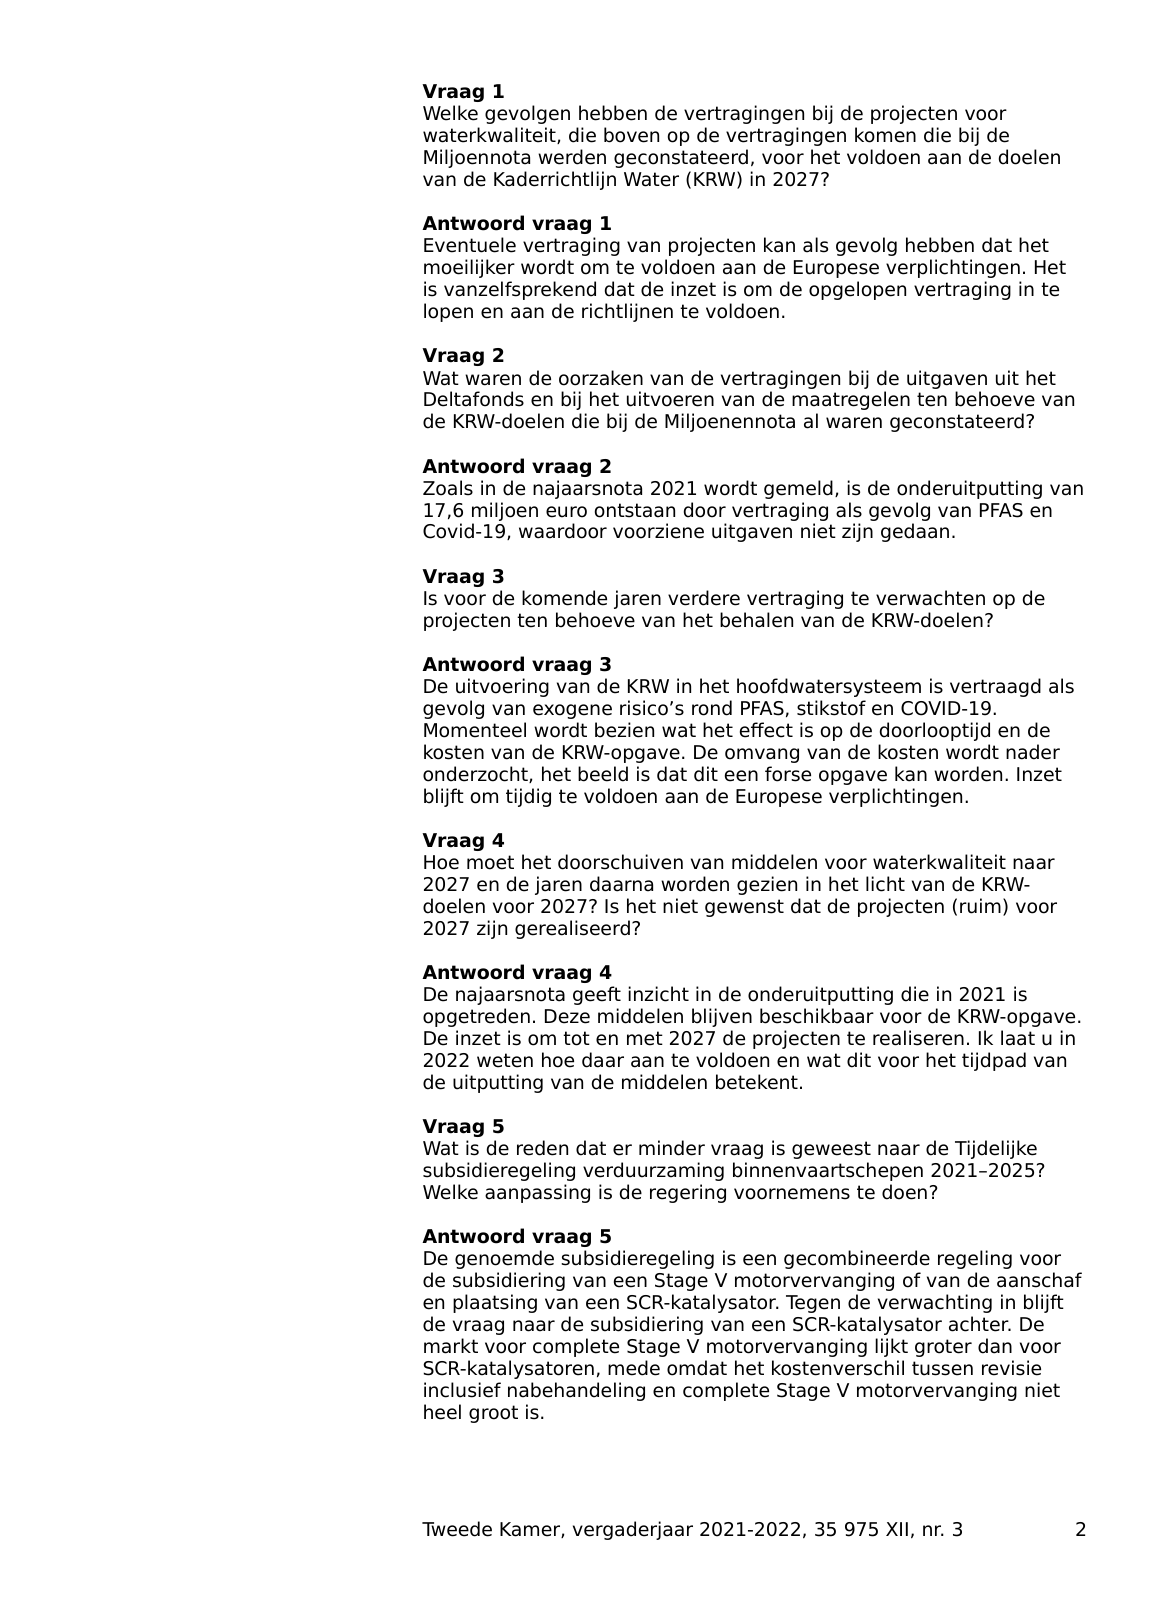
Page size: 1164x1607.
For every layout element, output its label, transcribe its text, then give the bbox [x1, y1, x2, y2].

text Zoals in de najaarsnota 2021 wordt gemeld, is de onderuitputting van 17,6 miljoen euro ontstaan door vertraging als gevolg van PFAS en Covid-19, waardoor voorziene uitgaven niet zijn gedaan. [422, 477, 1087, 543]
text Hoe moet het doorschuiven van middelen voor waterkwaliteit naar 2027 en de jaren daarna worden gezien in het licht van de KRW-doelen voor 2027? Is het niet gewenst dat de projecten (ruim) voor 2027 zijn gerealiseerd? [422, 852, 1087, 940]
text De genoemde subsidieregeling is een gecombineerde regeling voor de subsidiering van een Stage V motorvervanging of van de aanschaf en plaatsing van een SCR-katalysator. Tegen de verwachting in blijft de vraag naar de subsidiering van een SCR-katalysator achter. De markt voor complete Stage V motorvervanging lijkt groter dan voor SCR-katalysatoren, mede omdat het kostenverschil tussen revisie inclusief nabehandeling en complete Stage V motorvervanging niet heel groot is. [422, 1248, 1087, 1424]
text Is voor de komende jaren verdere vertraging te verwachten op de projecten ten behoeve van het behalen van de KRW-doelen? [422, 588, 1087, 632]
text Antwoord vraag 4 [422, 962, 1087, 984]
text Vraag 1 [422, 81, 1087, 103]
text Vraag 2 [422, 345, 1087, 367]
text Antwoord vraag 5 [422, 1226, 1087, 1248]
text Eventuele vertraging van projecten kan als gevolg hebben dat het moeilijker wordt om te voldoen aan de Europese verplichtingen. Het is vanzelfsprekend dat de inzet is om de opgelopen vertraging in te lopen en aan de richtlijnen te voldoen. [422, 235, 1087, 323]
text Wat is de reden dat er minder vraag is geweest naar de Tijdelijke subsidieregeling verduurzaming binnenvaartschepen 2021–2025? Welke aanpassing is de regering voornemens te doen? [422, 1138, 1087, 1204]
text Antwoord vraag 2 [422, 456, 1087, 477]
text Wat waren de oorzaken van de vertragingen bij de uitgaven uit het Deltafonds en bij het uitvoeren van de maatregelen ten behoeve van de KRW-doelen die bij de Miljoenennota al waren geconstateerd? [422, 367, 1087, 433]
text Antwoord vraag 1 [422, 213, 1087, 235]
text Vraag 5 [422, 1116, 1087, 1138]
text Antwoord vraag 3 [422, 654, 1087, 676]
text De najaarsnota geeft inzicht in de onderuitputting die in 2021 is opgetreden. Deze middelen blijven beschikbaar voor de KRW-opgave. De inzet is om tot en met 2027 de projecten te realiseren. Ik laat u in 2022 weten hoe daar aan te voldoen en wat dit voor het tijdpad van de uitputting van de middelen betekent. [422, 984, 1087, 1094]
text Vraag 3 [422, 566, 1087, 588]
text De uitvoering van de KRW in het hoofdwatersysteem is vertraagd als gevolg van exogene risico’s rond PFAS, stikstof en COVID-19. Momenteel wordt bezien wat het effect is op de doorlooptijd en de kosten van de KRW-opgave. De omvang van de kosten wordt nader onderzocht, het beeld is dat dit een forse opgave kan worden. Inzet blijft om tijdig te voldoen aan de Europese verplichtingen. [422, 676, 1087, 808]
text Welke gevolgen hebben de vertragingen bij de projecten voor waterkwaliteit, die boven op de vertragingen komen die bij de Miljoennota werden geconstateerd, voor het voldoen aan de doelen van de Kaderrichtlijn Water (KRW) in 2027? [422, 103, 1087, 191]
text Vraag 4 [422, 830, 1087, 852]
